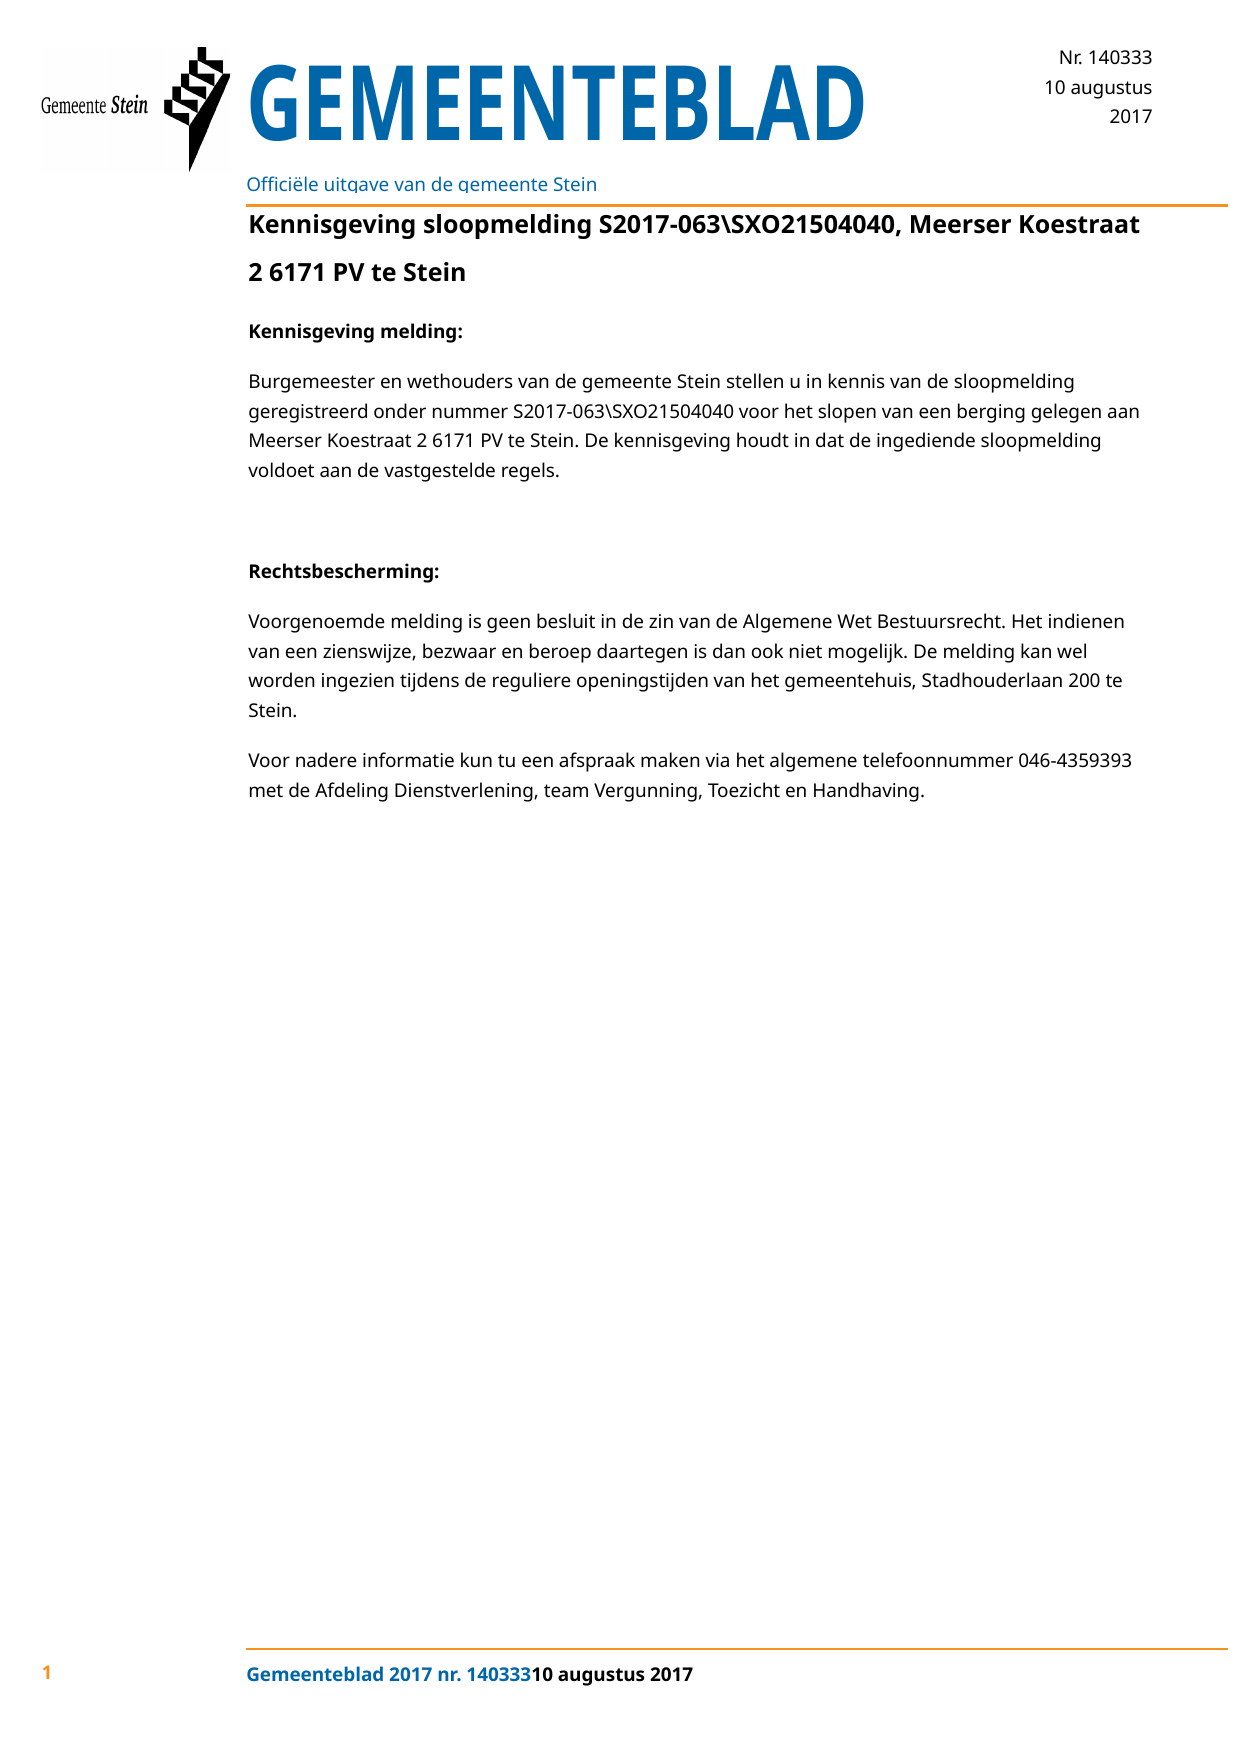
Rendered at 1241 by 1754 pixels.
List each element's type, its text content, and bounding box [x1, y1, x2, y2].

text Kennisgeving sloopmelding S2017-063\SXO21504040, Meerser Koestraat 2 6171 PV te Stein [248, 207, 1152, 288]
text Kennisgeving melding: [248, 318, 1152, 344]
text Voorgenoemde melding is geen besluit in de zin van de Algemene Wet Bestuursrecht. Het indienen van een zienswijze, bezwaar en beroep daartegen is dan ook niet mogelijk. De melding kan wel worden ingezien tijdens de reguliere openingstijden van het gemeentehuis, Stadhouderlaan 200 te Stein. [248, 608, 1152, 723]
text Rechtsbescherming: [248, 558, 1152, 584]
picture [41, 47, 231, 172]
text Voor nadere informatie kun tu een afspraak maken via het algemene telefoonnummer 046-4359393 met de Afdeling Dienstverlening, team Vergunning, Toezicht en Handhaving. [248, 747, 1152, 803]
text Burgemeester en wethouders van de gemeente Stein stellen u in kennis van de sloopmelding geregistreerd onder nummer S2017-063\SXO21504040 voor het slopen van een berging gelegen aan Meerser Koestraat 2 6171 PV te Stein. De kennisgeving houdt in dat de ingediende sloopmelding voldoet aan de vastgestelde regels. [248, 368, 1152, 483]
